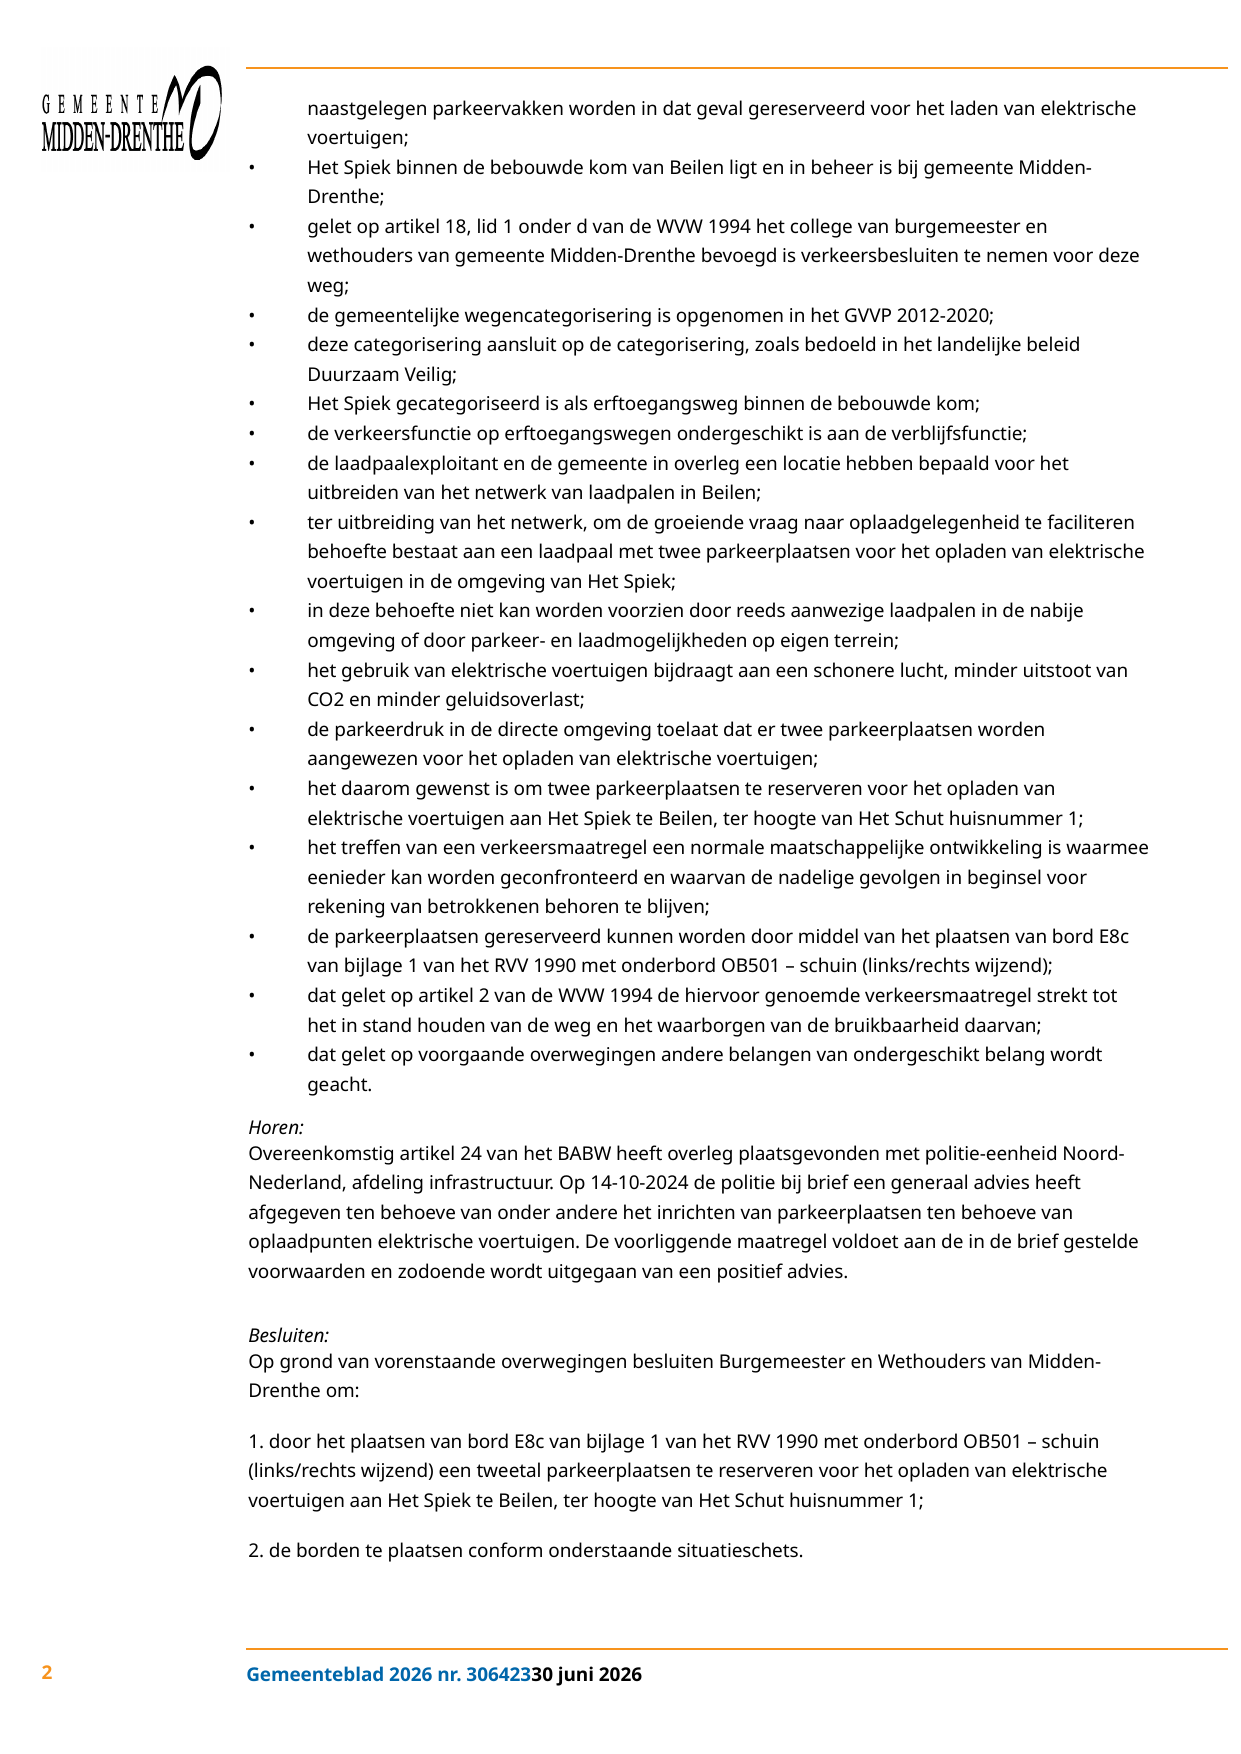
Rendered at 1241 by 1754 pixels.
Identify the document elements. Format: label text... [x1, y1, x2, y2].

text Horen: [248, 1114, 1152, 1140]
text Besluiten: [248, 1322, 1152, 1348]
text Overeenkomstig artikel 24 van het BABW heeft overleg plaatsgevonden met politie-eenheid Noord-Nederland, afdeling infrastructuur. Op 14-10-2024 de politie bij brief een generaal advies heeft afgegeven ten behoeve van onder andere het inrichten van parkeerplaatsen ten behoeve van oplaadpunten elektrische voertuigen. De voorliggende maatregel voldoet aan de in de brief gestelde voorwaarden en zodoende wordt uitgegaan van een positief advies. [248, 1140, 1152, 1284]
list de laadpaalexploitant en de gemeente in overleg een locatie hebben bepaald voor het uitbreiden van het netwerk van laadpalen in Beilen; [248, 450, 1152, 505]
list naastgelegen parkeervakken worden in dat geval gereserveerd voor het laden van elektrische voertuigen; [248, 95, 1152, 150]
list deze categorisering aansluit op de categorisering, zoals bedoeld in het landelijke beleid Duurzaam Veilig; [248, 331, 1152, 387]
list de parkeerdruk in de directe omgeving toelaat dat er twee parkeerplaatsen worden aangewezen voor het opladen van elektrische voertuigen; [248, 716, 1152, 771]
list de gemeentelijke wegencategorisering is opgenomen in het GVVP 2012-2020; [248, 302, 1152, 328]
list ter uitbreiding van het netwerk, om de groeiende vraag naar oplaadgelegenheid te faciliteren behoefte bestaat aan een laadpaal met twee parkeerplaatsen voor het opladen van elektrische voertuigen in de omgeving van Het Spiek; [248, 509, 1152, 594]
text 1. door het plaatsen van bord E8c van bijlage 1 van het RVV 1990 met onderbord OB501 – schuin (links/rechts wijzend) een tweetal parkeerplaatsen te reserveren voor het opladen van elektrische voertuigen aan Het Spiek te Beilen, ter hoogte van Het Schut huisnummer 1; [248, 1428, 1152, 1513]
list dat gelet op artikel 2 van de WVW 1994 de hiervoor genoemde verkeersmaatregel strekt tot het in stand houden van de weg en het waarborgen van de bruikbaarheid daarvan; [248, 982, 1152, 1038]
list Het Spiek binnen de bebouwde kom van Beilen ligt en in beheer is bij gemeente Midden-Drenthe; [248, 154, 1152, 209]
list het gebruik van elektrische voertuigen bijdraagt aan een schonere lucht, minder uitstoot van CO2 en minder geluidsoverlast; [248, 657, 1152, 712]
list de parkeerplaatsen gereserveerd kunnen worden door middel van het plaatsen van bord E8c van bijlage 1 van het RVV 1990 met onderbord OB501 – schuin (links/rechts wijzend); [248, 923, 1152, 978]
list Het Spiek gecategoriseerd is als erftoegangsweg binnen de bebouwde kom; [248, 391, 1152, 416]
list gelet op artikel 18, lid 1 onder d van de WVW 1994 het college van burgemeester en wethouders van gemeente Midden-Drenthe bevoegd is verkeersbesluiten te nemen voor deze weg; [248, 213, 1152, 298]
text Op grond van vorenstaande overwegingen besluiten Burgemeester en Wethouders van Midden-Drenthe om: [248, 1348, 1152, 1403]
list het daarom gewenst is om twee parkeerplaatsen te reserveren voor het opladen van elektrische voertuigen aan Het Spiek te Beilen, ter hoogte van Het Schut huisnummer 1; [248, 775, 1152, 831]
text 2. de borden te plaatsen conform onderstaande situatieschets. [248, 1537, 1152, 1563]
list dat gelet op voorgaande overwegingen andere belangen van ondergeschikt belang wordt geacht. [248, 1041, 1152, 1097]
list in deze behoefte niet kan worden voorzien door reeds aanwezige laadpalen in de nabije omgeving of door parkeer- en laadmogelijkheden op eigen terrein; [248, 598, 1152, 653]
list het treffen van een verkeersmaatregel een normale maatschappelijke ontwikkeling is waarmee eenieder kan worden geconfronteerd en waarvan de nadelige gevolgen in beginsel voor rekening van betrokkenen behoren te blijven; [248, 834, 1152, 919]
picture [41, 47, 231, 172]
list de verkeersfunctie op erftoegangswegen ondergeschikt is aan de verblijfsfunctie; [248, 420, 1152, 446]
